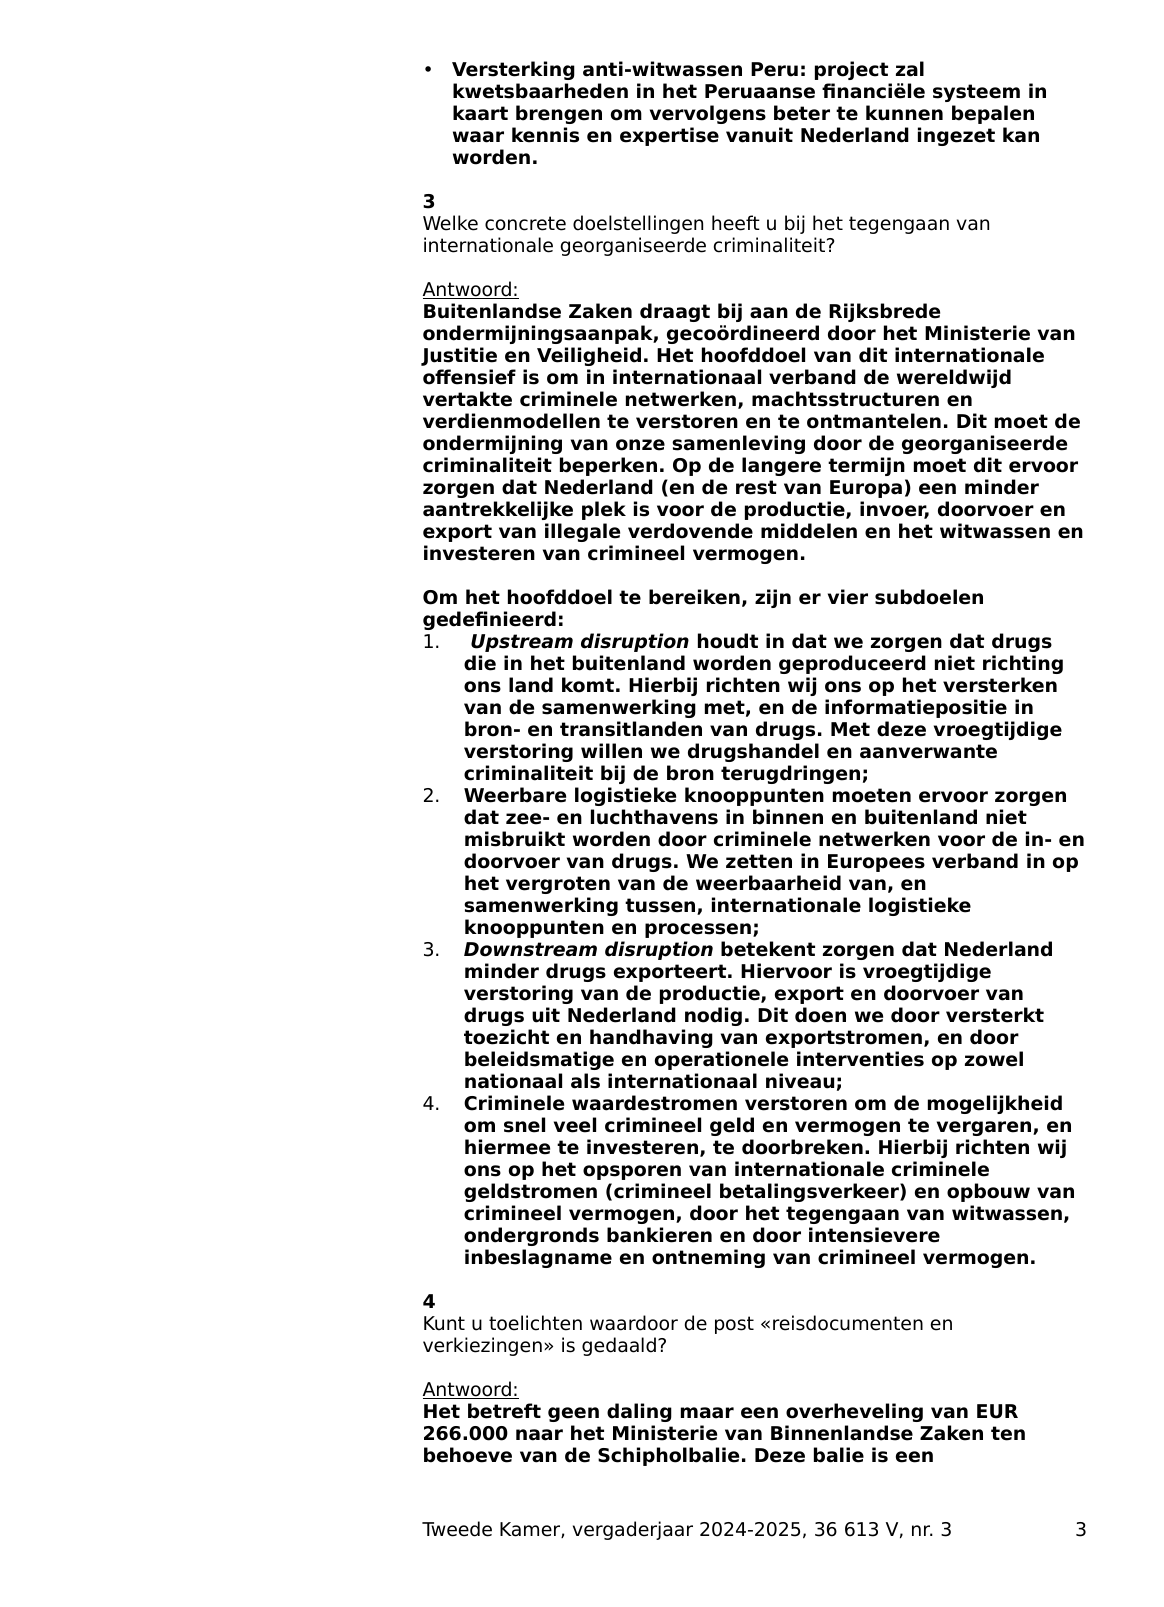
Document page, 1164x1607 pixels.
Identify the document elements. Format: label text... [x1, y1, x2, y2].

text Buitenlandse Zaken draagt bij aan de Rijksbrede ondermijningsaanpak, gecoördineerd door het Ministerie van Justitie en Veiligheid. Het hoofddoel van dit internationale offensief is om in internationaal verband de wereldwijd vertakte criminele netwerken, machtsstructuren en verdienmodellen te verstoren en te ontmantelen. Dit moet de ondermijning van onze samenleving door de georganiseerde criminaliteit beperken. Op de langere termijn moet dit ervoor zorgen dat Nederland (en de rest van Europa) een minder aantrekkelijke plek is voor de productie, invoer, doorvoer en export van illegale verdovende middelen en het witwassen en investeren van crimineel vermogen. [422, 301, 1087, 565]
text 1. Upstream disruption houdt in dat we zorgen dat drugs die in het buitenland worden geproduceerd niet richting ons land komt. Hierbij richten wij ons op het versterken van de samenwerking met, en de informatiepositie in bron- en transitlanden van drugs. Met deze vroegtijdige verstoring willen we drugshandel en aanverwante criminaliteit bij de bron terugdringen; [422, 631, 1087, 785]
text 2. Weerbare logistieke knooppunten moeten ervoor zorgen dat zee- en luchthavens in binnen en buitenland niet misbruikt worden door criminele netwerken voor de in- en doorvoer van drugs. We zetten in Europees verband in op het vergroten van de weerbaarheid van, en samenwerking tussen, internationale logistieke knooppunten en processen; [422, 785, 1087, 939]
text • Versterking anti-witwassen Peru: project zal kwetsbaarheden in het Peruaanse financiële systeem in kaart brengen om vervolgens beter te kunnen bepalen waar kennis en expertise vanuit Nederland ingezet kan worden. [422, 59, 1087, 169]
text Kunt u toelichten waardoor de post «reisdocumenten en verkiezingen» is gedaald? [422, 1313, 1087, 1357]
text Antwoord: [422, 279, 1087, 301]
text Antwoord: [422, 1379, 1087, 1401]
text 4 [422, 1291, 1087, 1313]
text 3. Downstream disruption betekent zorgen dat Nederland minder drugs exporteert. Hiervoor is vroegtijdige verstoring van de productie, export en doorvoer van drugs uit Nederland nodig. Dit doen we door versterkt toezicht en handhaving van exportstromen, en door beleidsmatige en operationele interventies op zowel nationaal als internationaal niveau; [422, 939, 1087, 1093]
text Het betreft geen daling maar een overheveling van EUR 266.000 naar het Ministerie van Binnenlandse Zaken ten behoeve van de Schipholbalie. Deze balie is een [422, 1401, 1087, 1467]
text Om het hoofddoel te bereiken, zijn er vier subdoelen gedefinieerd: [422, 587, 1087, 631]
text 3 [422, 191, 1087, 213]
text 4. Criminele waardestromen verstoren om de mogelijkheid om snel veel crimineel geld en vermogen te vergaren, en hiermee te investeren, te doorbreken. Hierbij richten wij ons op het opsporen van internationale criminele geldstromen (crimineel betalingsverkeer) en opbouw van crimineel vermogen, door het tegengaan van witwassen, ondergronds bankieren en door intensievere inbeslagname en ontneming van crimineel vermogen. [422, 1093, 1087, 1268]
text Welke concrete doelstellingen heeft u bij het tegengaan van internationale georganiseerde criminaliteit? [422, 213, 1087, 257]
